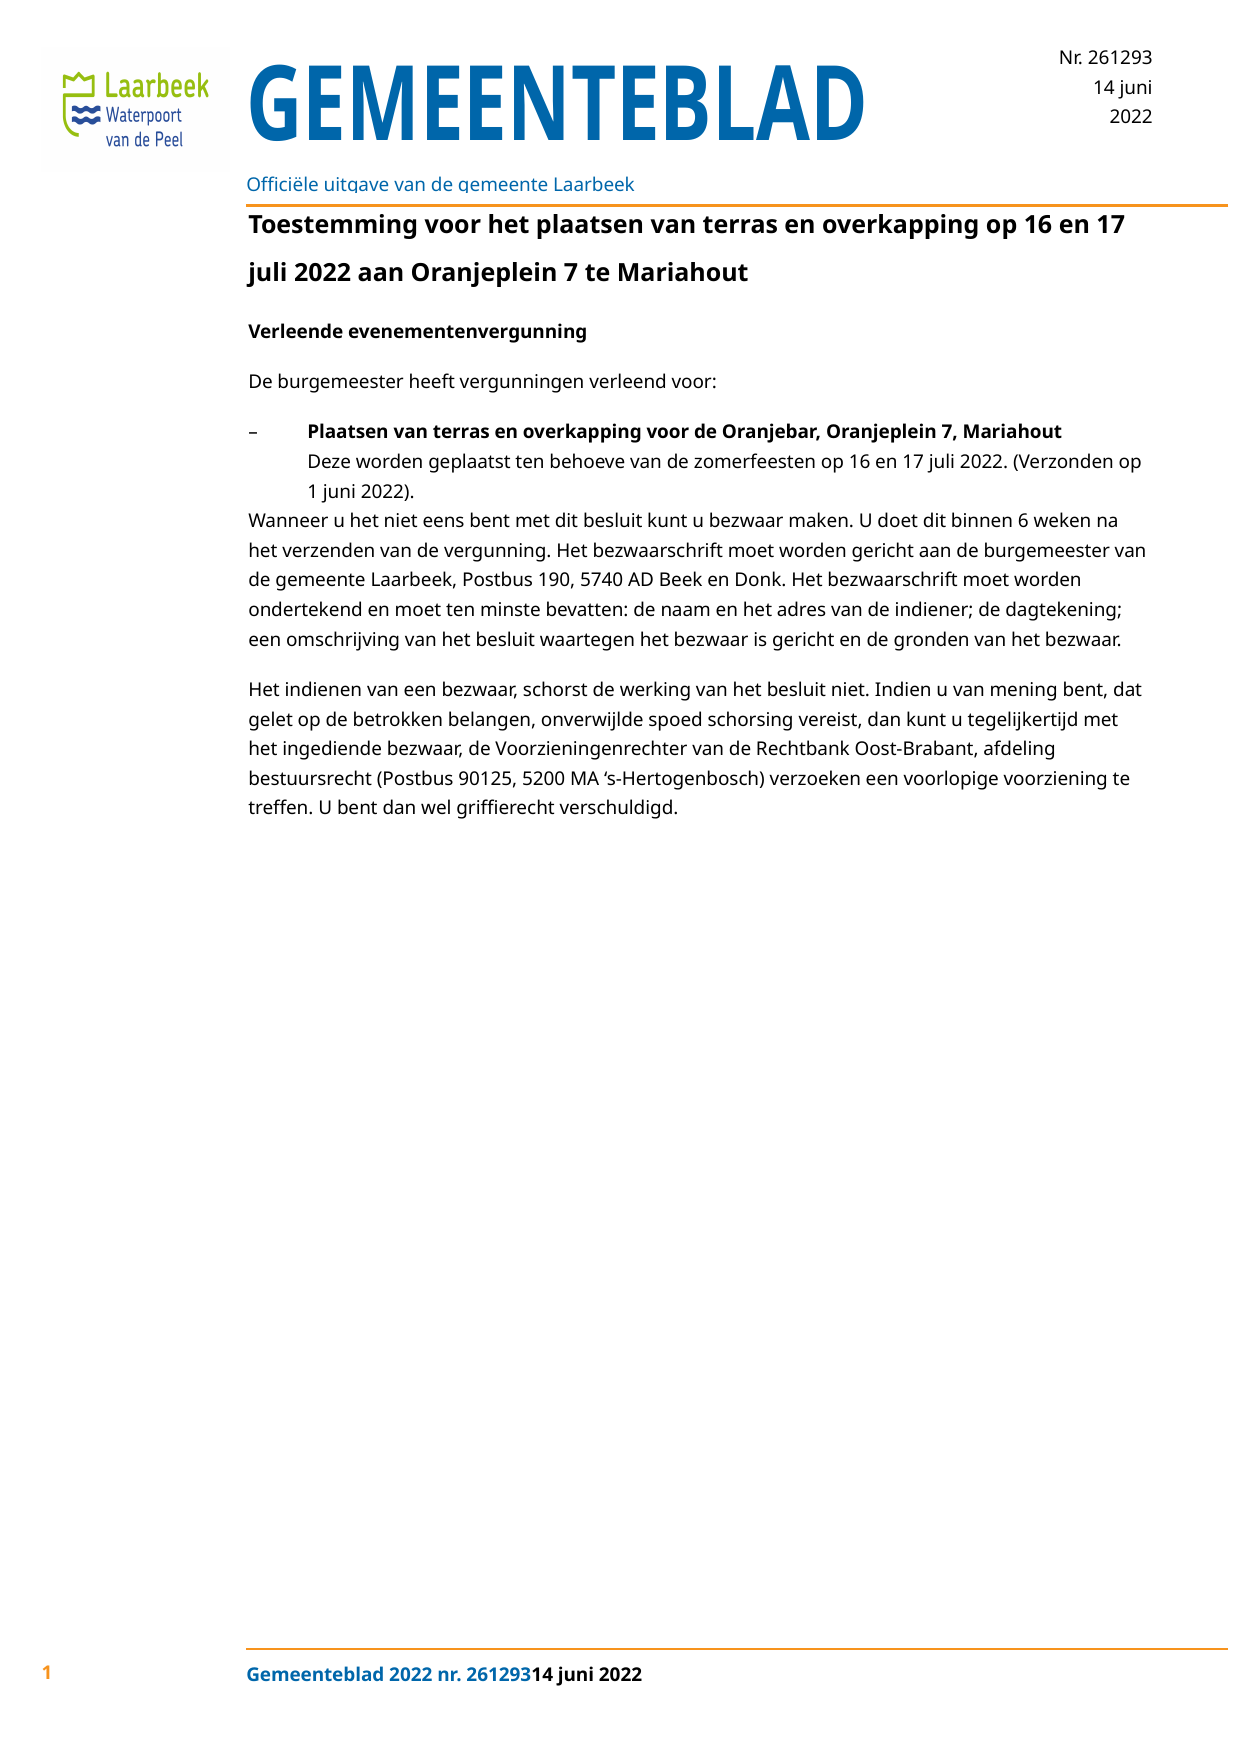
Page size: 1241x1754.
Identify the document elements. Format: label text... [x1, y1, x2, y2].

picture [41, 47, 231, 172]
text Verleende evenementenvergunning [248, 318, 1152, 344]
text Toestemming voor het plaatsen van terras en overkapping op 16 en 17 juli 2022 aan Oranjeplein 7 te Mariahout [248, 207, 1152, 288]
text Het indienen van een bezwaar, schorst de werking van het besluit niet. Indien u van mening bent, dat gelet op de betrokken belangen, onverwijlde spoed schorsing vereist, dan kunt u tegelijkertijd met het ingediende bezwaar, de Voorzieningenrechter van de Rechtbank Oost-Brabant, afdeling bestuursrecht (Postbus 90125, 5200 MA ‘s-Hertogenbosch) verzoeken een voorlopige voorziening te treffen. U bent dan wel griffierecht verschuldigd. [248, 676, 1152, 820]
list Plaatsen van terras en overkapping voor de Oranjebar, Oranjeplein 7, Mariahout [248, 419, 1152, 444]
text De burgemeester heeft vergunningen verleend voor: [248, 368, 1152, 394]
list Deze worden geplaatst ten behoeve van de zomerfeesten op 16 en 17 juli 2022. (Verzonden op 1 juni 2022). [248, 448, 1152, 504]
text Wanneer u het niet eens bent met dit besluit kunt u bezwaar maken. U doet dit binnen 6 weken na het verzenden van de vergunning. Het bezwaarschrift moet worden gericht aan de burgemeester van de gemeente Laarbeek, Postbus 190, 5740 AD Beek en Donk. Het bezwaarschrift moet worden ondertekend en moet ten minste bevatten: de naam en het adres van de indiener; de dagtekening; een omschrijving van het besluit waartegen het bezwaar is gericht en de gronden van het bezwaar. [248, 507, 1152, 652]
